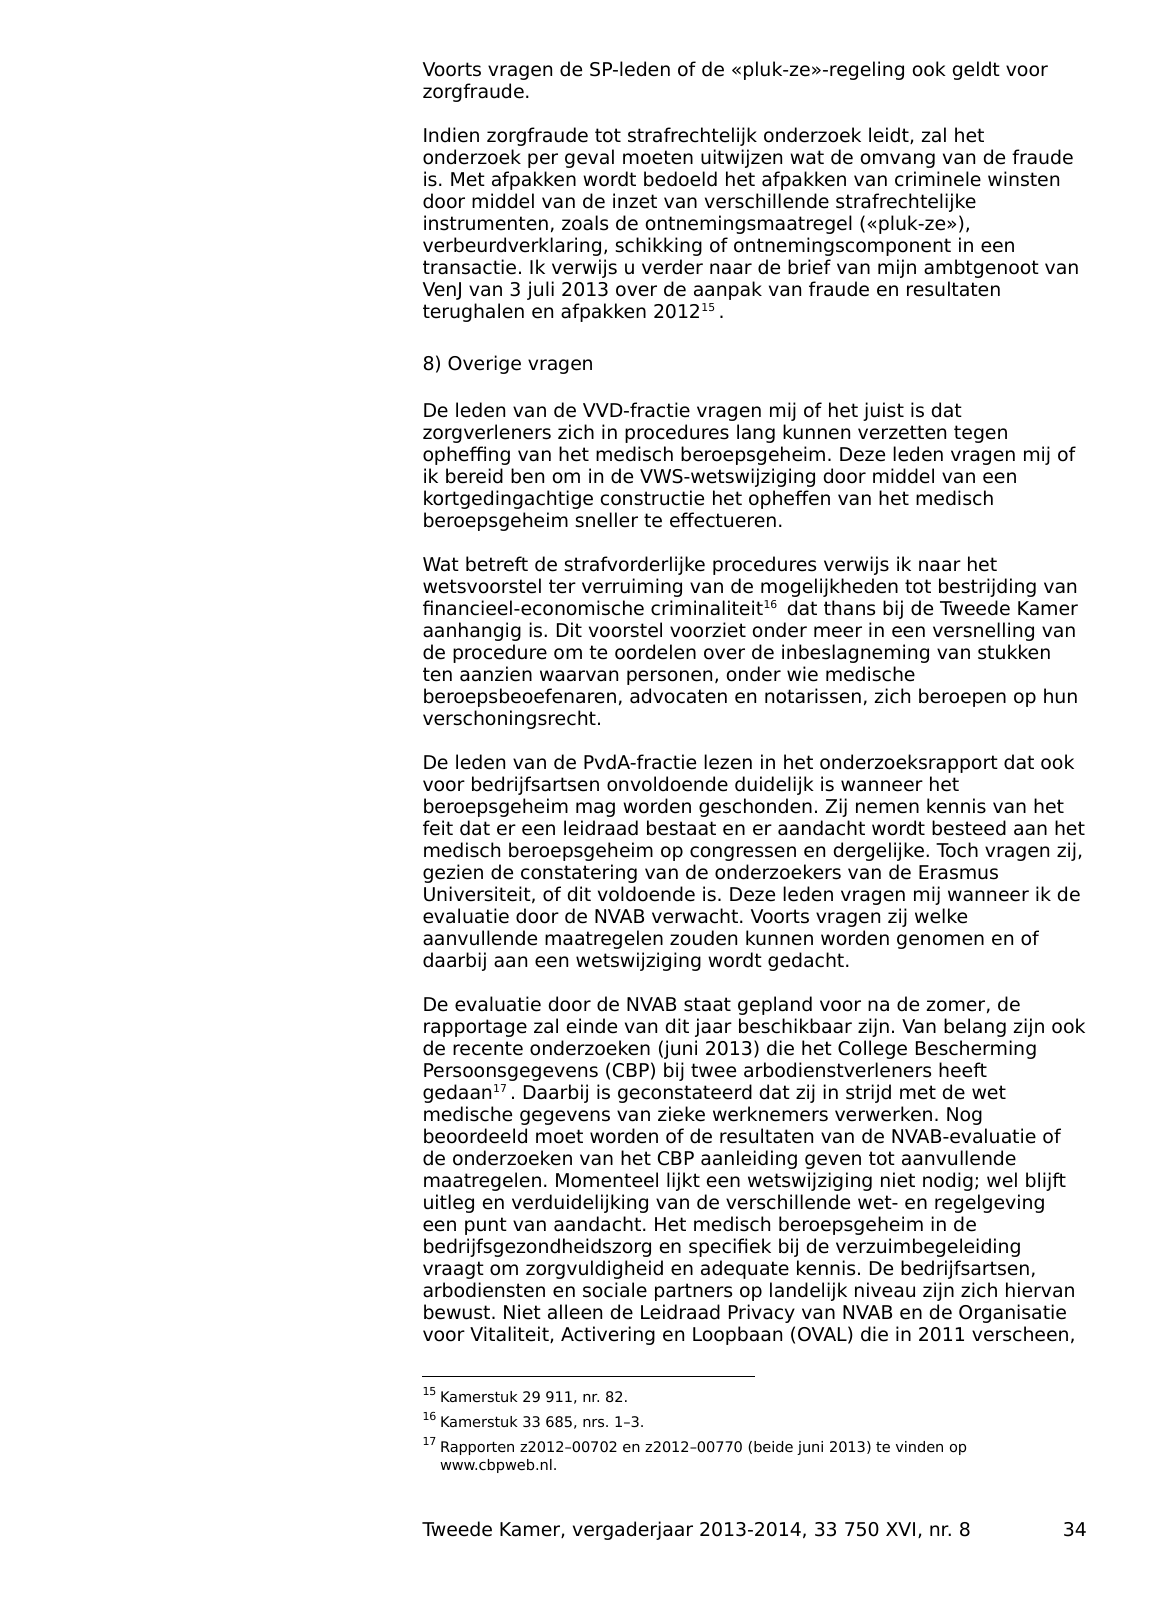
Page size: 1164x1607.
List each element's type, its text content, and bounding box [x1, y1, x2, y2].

text Voorts vragen de SP-leden of de «pluk-ze»-regeling ook geldt voor zorgfraude. [422, 59, 1087, 103]
text De leden van de PvdA-fractie lezen in het onderzoeksrapport dat ook voor bedrijfsartsen onvoldoende duidelijk is wanneer het beroepsgeheim mag worden geschonden. Zij nemen kennis van het feit dat er een leidraad bestaat en er aandacht wordt besteed aan het medisch beroepsgeheim op congressen en dergelijke. Toch vragen zij, gezien de constatering van de onderzoekers van de Erasmus Universiteit, of dit voldoende is. Deze leden vragen mij wanneer ik de evaluatie door de NVAB verwacht. Voorts vragen zij welke aanvullende maatregelen zouden kunnen worden genomen en of daarbij aan een wetswijziging wordt gedacht. [422, 752, 1087, 972]
subtitle 8) Overige vragen [422, 353, 1087, 375]
text Wat betreft de strafvorderlijke procedures verwijs ik naar het wetsvoorstel ter verruiming van de mogelijkheden tot bestrijding van financieel-economische criminaliteit dat thans bij de Tweede Kamer aanhangig is. Dit voorstel voorziet onder meer in een versnelling van de procedure om te oordelen over de inbeslagneming van stukken ten aanzien waarvan personen, onder wie medische beroepsbeoefenaren, advocaten en notarissen, zich beroepen op hun verschoningsrecht. [422, 554, 1087, 730]
text Rapporten z2012–00702 en z2012–00770 (beide juni 2013) te vinden op www.cbpweb.nl. [422, 1435, 1087, 1474]
text Kamerstuk 33 685, nrs. 1–3. [422, 1410, 1087, 1432]
text Kamerstuk 29 911, nr. 82. [422, 1385, 1087, 1407]
text De evaluatie door de NVAB staat gepland voor na de zomer, de rapportage zal einde van dit jaar beschikbaar zijn. Van belang zijn ook de recente onderzoeken (juni 2013) die het College Bescherming Persoonsgegevens (CBP) bij twee arbodienstverleners heeft gedaan. Daarbij is geconstateerd dat zij in strijd met de wet medische gegevens van zieke werknemers verwerken. Nog beoordeeld moet worden of de resultaten van de NVAB-evaluatie of de onderzoeken van het CBP aanleiding geven tot aanvullende maatregelen. Momenteel lijkt een wetswijziging niet nodig; wel blijft uitleg en verduidelijking van de verschillende wet- en regelgeving een punt van aandacht. Het medisch beroepsgeheim in de bedrijfsgezondheidszorg en specifiek bij de verzuimbegeleiding vraagt om zorgvuldigheid en adequate kennis. De bedrijfsartsen, arbodiensten en sociale partners op landelijk niveau zijn zich hiervan bewust. Niet alleen de Leidraad Privacy van NVAB en de Organisatie voor Vitaliteit, Activering en Loopbaan (OVAL) die in 2011 verscheen, [422, 994, 1087, 1346]
text De leden van de VVD-fractie vragen mij of het juist is dat zorgverleners zich in procedures lang kunnen verzetten tegen opheffing van het medisch beroepsgeheim. Deze leden vragen mij of ik bereid ben om in de VWS-wetswijziging door middel van een kortgedingachtige constructie het opheffen van het medisch beroepsgeheim sneller te effectueren. [422, 400, 1087, 532]
text Indien zorgfraude tot strafrechtelijk onderzoek leidt, zal het onderzoek per geval moeten uitwijzen wat de omvang van de fraude is. Met afpakken wordt bedoeld het afpakken van criminele winsten door middel van de inzet van verschillende strafrechtelijke instrumenten, zoals de ontnemingsmaatregel («pluk-ze»), verbeurdverklaring, schikking of ontnemingscomponent in een transactie. Ik verwijs u verder naar de brief van mijn ambtgenoot van VenJ van 3 juli 2013 over de aanpak van fraude en resultaten terughalen en afpakken 2012. [422, 125, 1087, 323]
